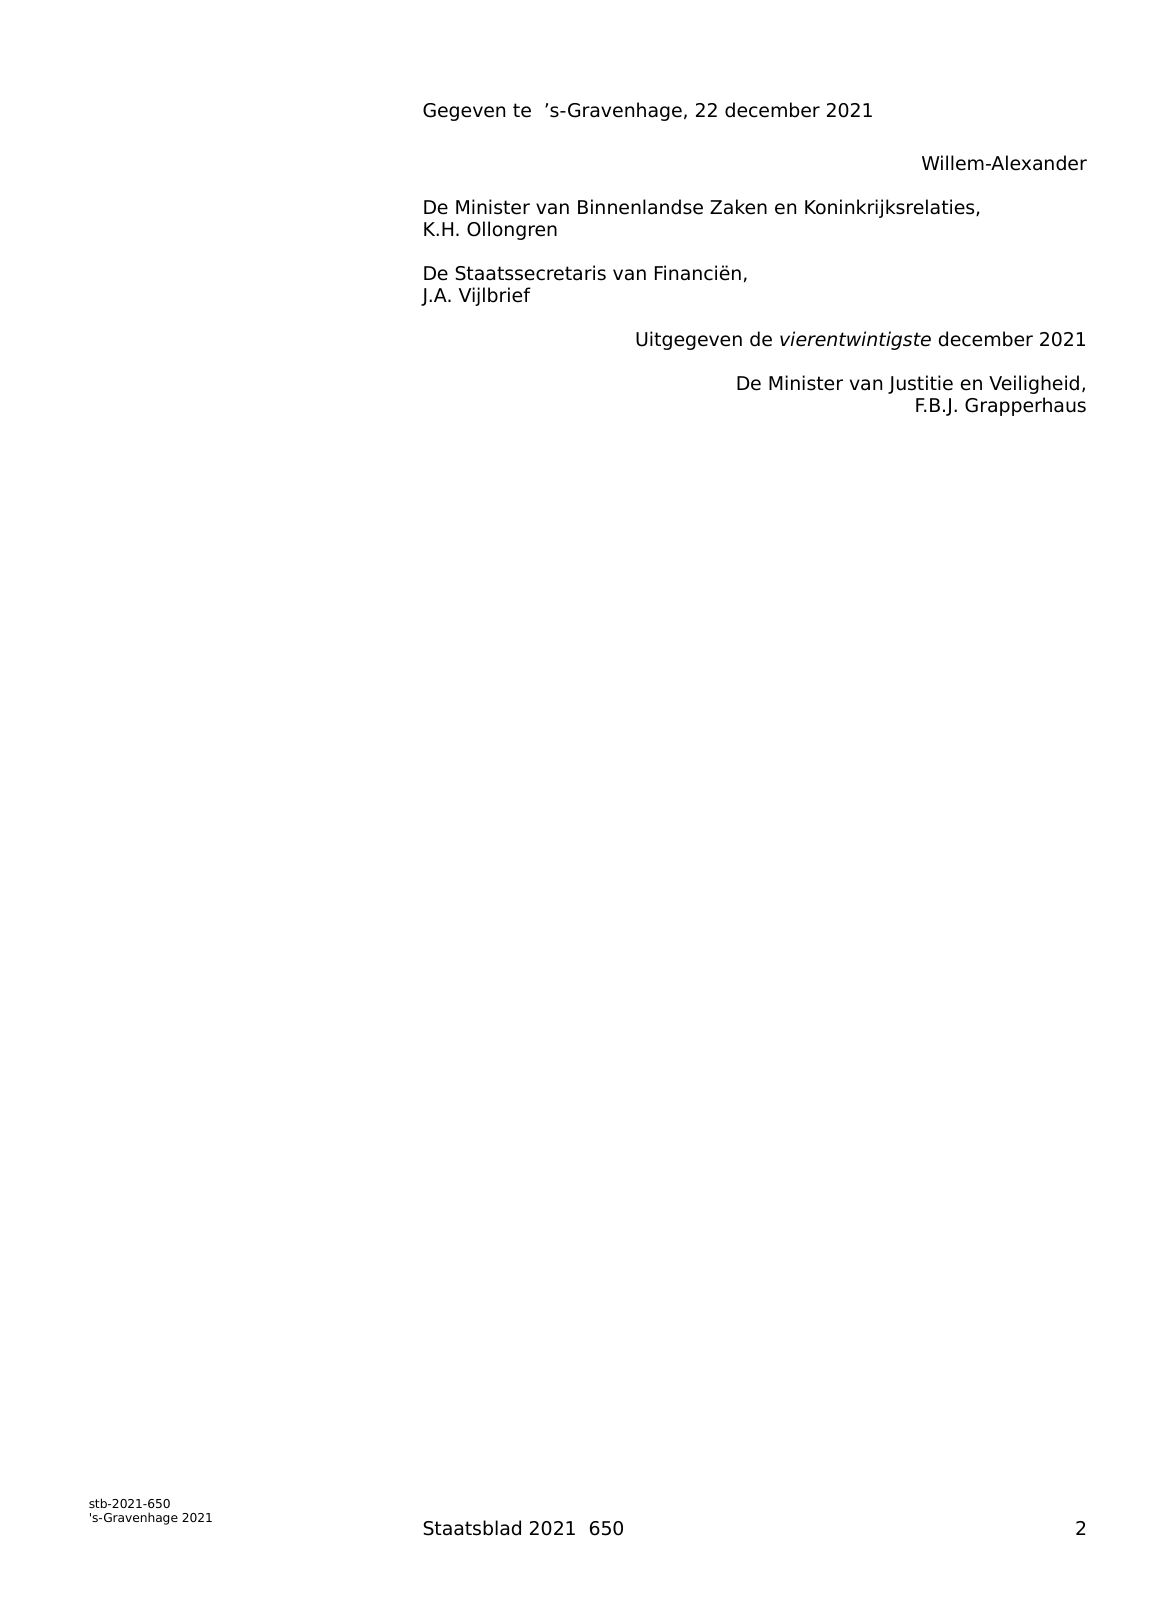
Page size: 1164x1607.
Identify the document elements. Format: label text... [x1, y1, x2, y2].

text stb-2021-650 [88, 1497, 323, 1511]
text Uitgegeven de vierentwintigste december 2021 [422, 329, 1087, 351]
text 's-Gravenhage 2021 [88, 1511, 323, 1525]
text De Staatssecretaris van Financiën, J.A. Vijlbrief [422, 263, 1087, 307]
text De Minister van Binnenlandse Zaken en Koninkrijksrelaties, K.H. Ollongren [422, 197, 1087, 241]
text Willem-Alexander [422, 152, 1087, 174]
text Gegeven te ’s-Gravenhage, 22 december 2021 [422, 100, 1087, 122]
text De Minister van Justitie en Veiligheid, F.B.J. Grapperhaus [422, 373, 1087, 417]
